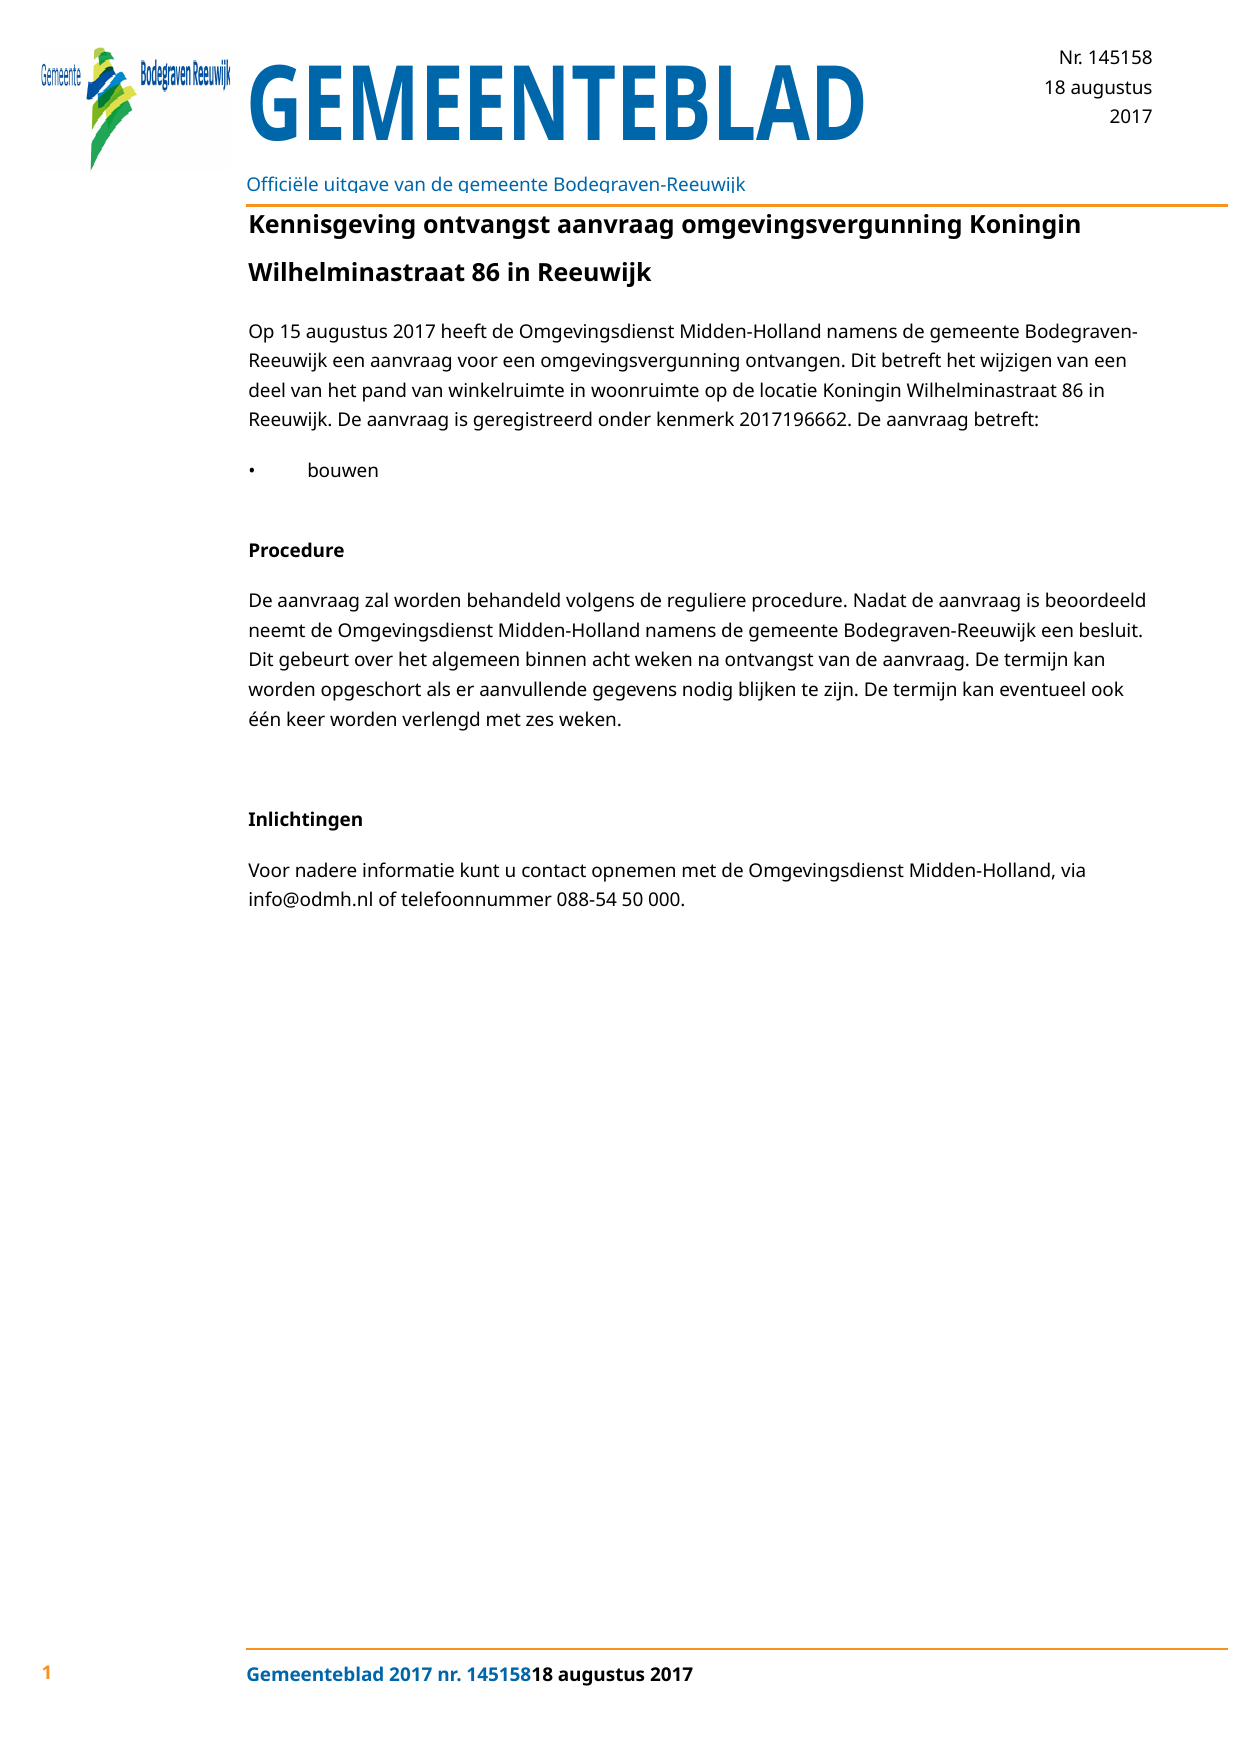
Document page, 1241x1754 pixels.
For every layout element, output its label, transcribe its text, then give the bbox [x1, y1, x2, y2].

text Kennisgeving ontvangst aanvraag omgevingsvergunning Koningin Wilhelminastraat 86 in Reeuwijk [248, 207, 1152, 288]
text De aanvraag zal worden behandeld volgens de reguliere procedure. Nadat de aanvraag is beoordeeld neemt de Omgevingsdienst Midden-Holland namens de gemeente Bodegraven-Reeuwijk een besluit. Dit gebeurt over het algemeen binnen acht weken na ontvangst van de aanvraag. De termijn kan worden opgeschort als er aanvullende gegevens nodig blijken te zijn. De termijn kan eventueel ook één keer worden verlengd met zes weken. [248, 587, 1152, 732]
list bouwen [248, 457, 1152, 483]
picture [41, 47, 231, 172]
text Op 15 augustus 2017 heeft de Omgevingsdienst Midden-Holland namens de gemeente Bodegraven-Reeuwijk een aanvraag voor een omgevingsvergunning ontvangen. Dit betreft het wijzigen van een deel van het pand van winkelruimte in woonruimte op de locatie Koningin Wilhelminastraat 86 in Reeuwijk. De aanvraag is geregistreerd onder kenmerk 2017196662. De aanvraag betreft: [248, 318, 1152, 432]
text Voor nadere informatie kunt u contact opnemen met de Omgevingsdienst Midden-Holland, via info@odmh.nl of telefoonnummer 088-54 50 000. [248, 857, 1152, 912]
text Inlichtingen [248, 807, 1152, 832]
text Procedure [248, 537, 1152, 563]
